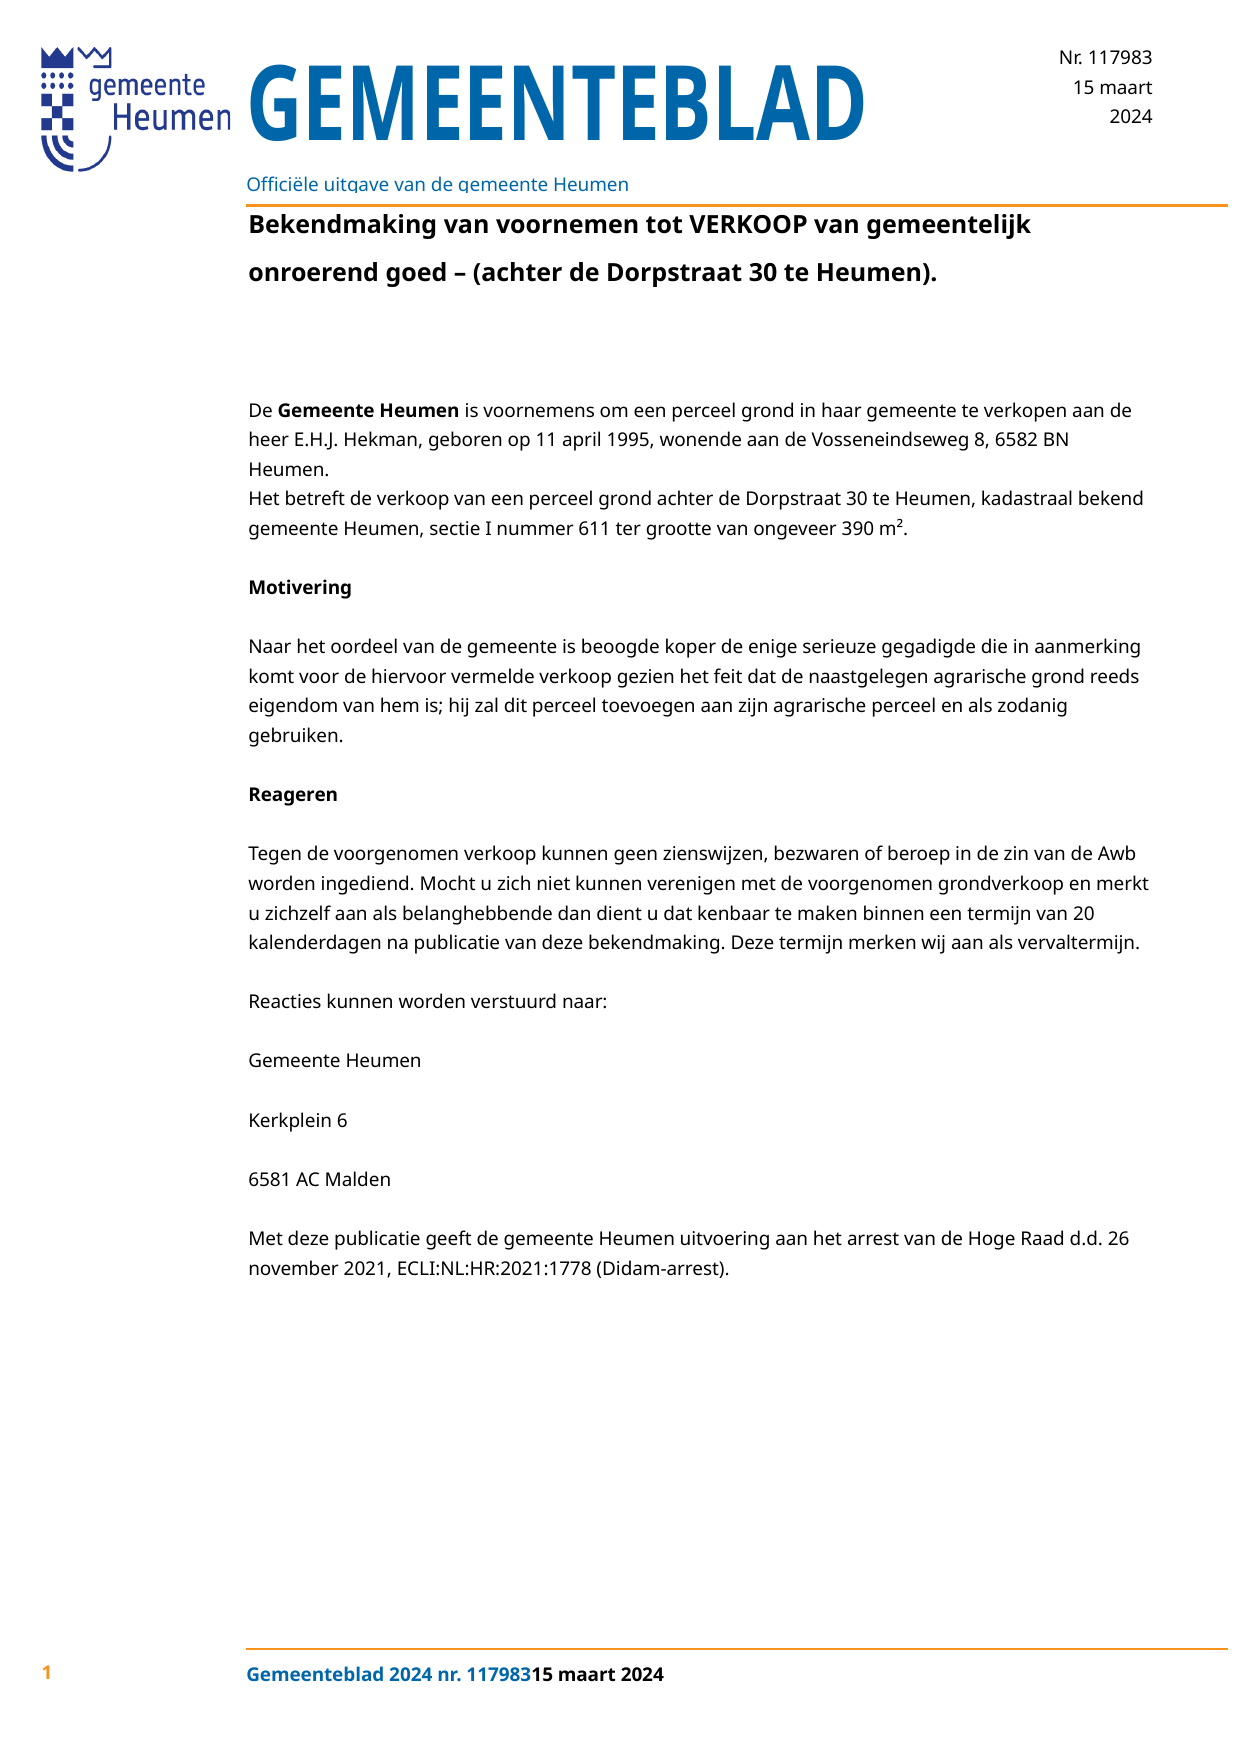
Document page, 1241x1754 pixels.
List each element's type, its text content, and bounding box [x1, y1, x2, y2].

text Reageren [248, 781, 1152, 807]
text Gemeente Heumen [248, 1048, 1152, 1073]
text Het betreft de verkoop van een perceel grond achter de Dorpstraat 30 te Heumen, kadastraal bekend gemeente Heumen, sectie I nummer 611 ter grootte van ongeveer 390 m². [248, 486, 1152, 541]
text Met deze publicatie geeft de gemeente Heumen uitvoering aan het arrest van de Hoge Raad d.d. 26 november 2021, ECLI:NL:HR:2021:1778 (Didam-arrest). [248, 1225, 1152, 1280]
text Naar het oordeel van de gemeente is beoogde koper de enige serieuze gegadigde die in aanmerking komt voor de hiervoor vermelde verkoop gezien het feit dat de naastgelegen agrarische grond reeds eigendom van hem is; hij zal dit perceel toevoegen aan zijn agrarische perceel en als zodanig gebruiken. [248, 633, 1152, 748]
text Reacties kunnen worden verstuurd naar: [248, 988, 1152, 1014]
picture [41, 47, 231, 172]
text Tegen de voorgenomen verkoop kunnen geen zienswijzen, bezwaren of beroep in de zin van de Awb worden ingediend. Mocht u zich niet kunnen verenigen met de voorgenomen grondverkoop en merkt u zichzelf aan als belanghebbende dan dient u dat kenbaar te maken binnen een termijn van 20 kalenderdagen na publicatie van deze bekendmaking. Deze termijn merken wij aan als vervaltermijn. [248, 841, 1152, 955]
text Bekendmaking van voornemen tot VERKOOP van gemeentelijk onroerend goed – (achter de Dorpstraat 30 te Heumen). [248, 207, 1152, 288]
text 6581 AC Malden [248, 1166, 1152, 1192]
text De Gemeente Heumen is voornemens om een perceel grond in haar gemeente te verkopen aan de heer E.H.J. Hekman, geboren op 11 april 1995, wonende aan de Vosseneindseweg 8, 6582 BN Heumen. [248, 397, 1152, 482]
text Motivering [248, 574, 1152, 600]
text Kerkplein 6 [248, 1107, 1152, 1132]
